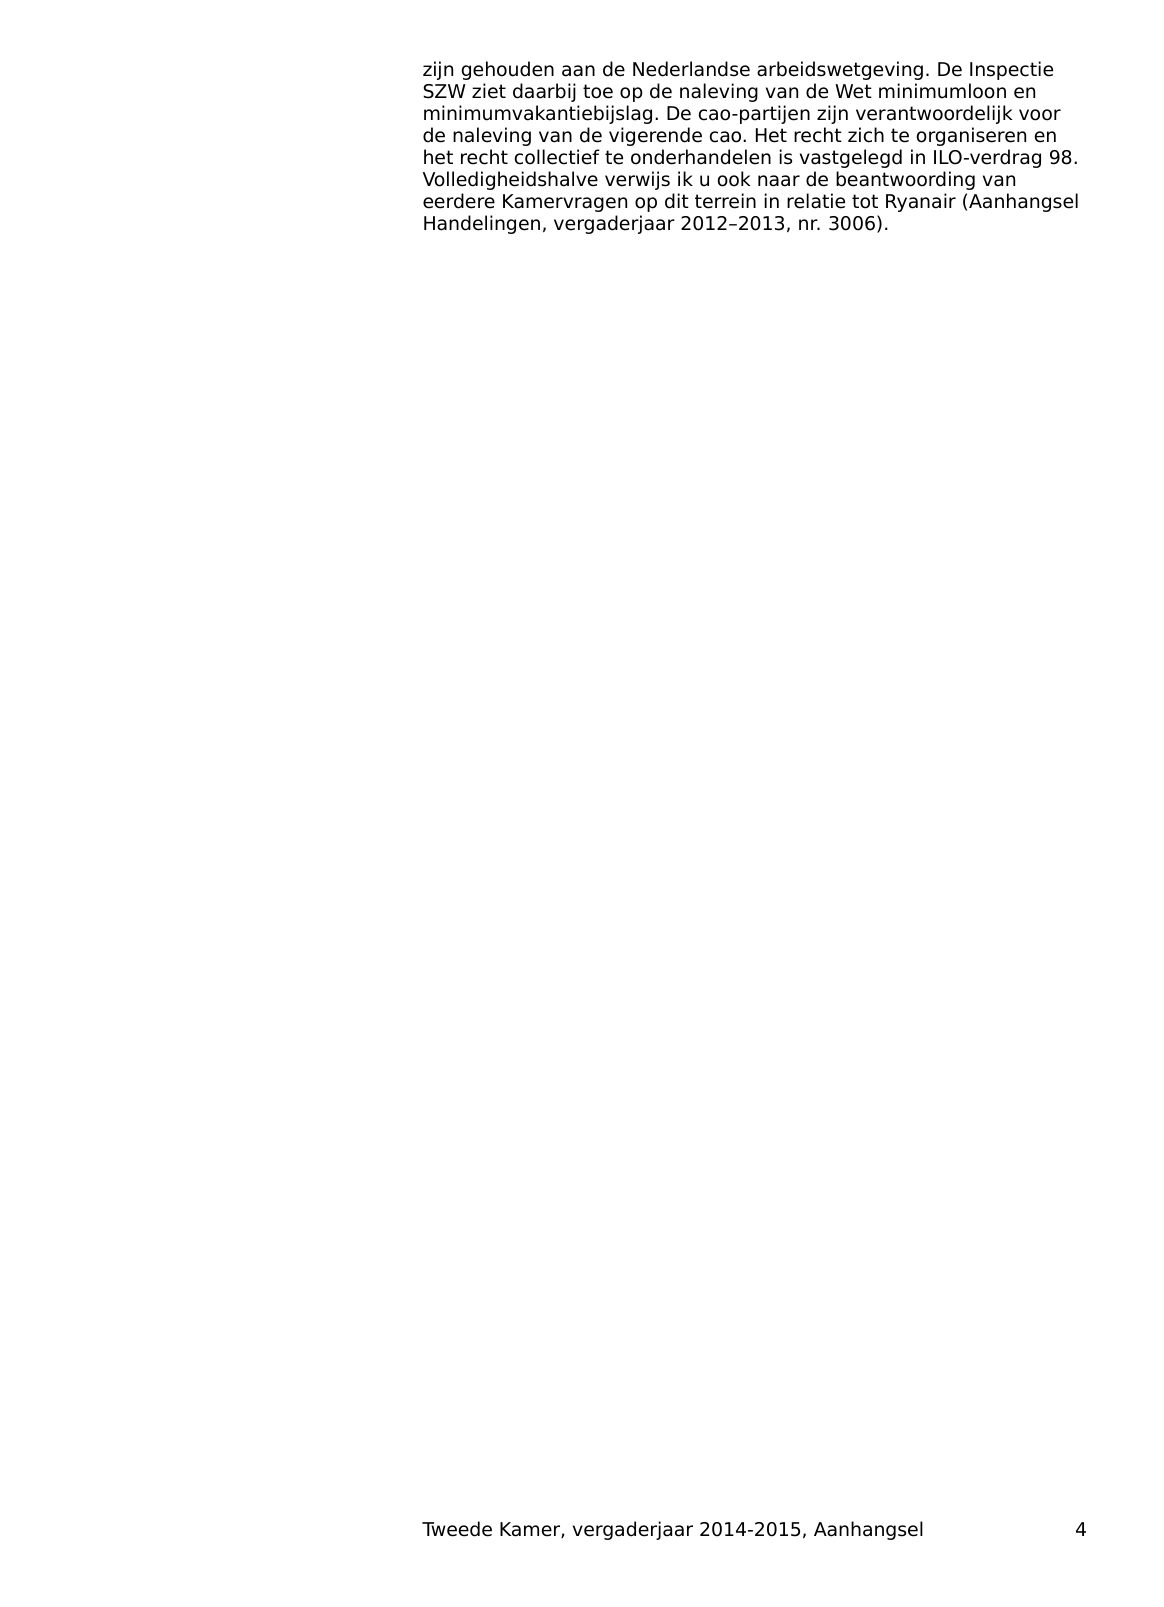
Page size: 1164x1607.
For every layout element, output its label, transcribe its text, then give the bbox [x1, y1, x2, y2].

text Volledigheidshalve verwijs ik u ook naar de beantwoording van eerdere Kamervragen op dit terrein in relatie tot Ryanair (Aanhangsel Handelingen, vergaderjaar 2012–2013, nr. 3006). [422, 169, 1087, 235]
text zijn gehouden aan de Nederlandse arbeidswetgeving. De Inspectie SZW ziet daarbij toe op de naleving van de Wet minimumloon en minimumvakantiebijslag. De cao-partijen zijn verantwoordelijk voor de naleving van de vigerende cao. Het recht zich te organiseren en het recht collectief te onderhandelen is vastgelegd in ILO-verdrag 98. [422, 59, 1087, 169]
